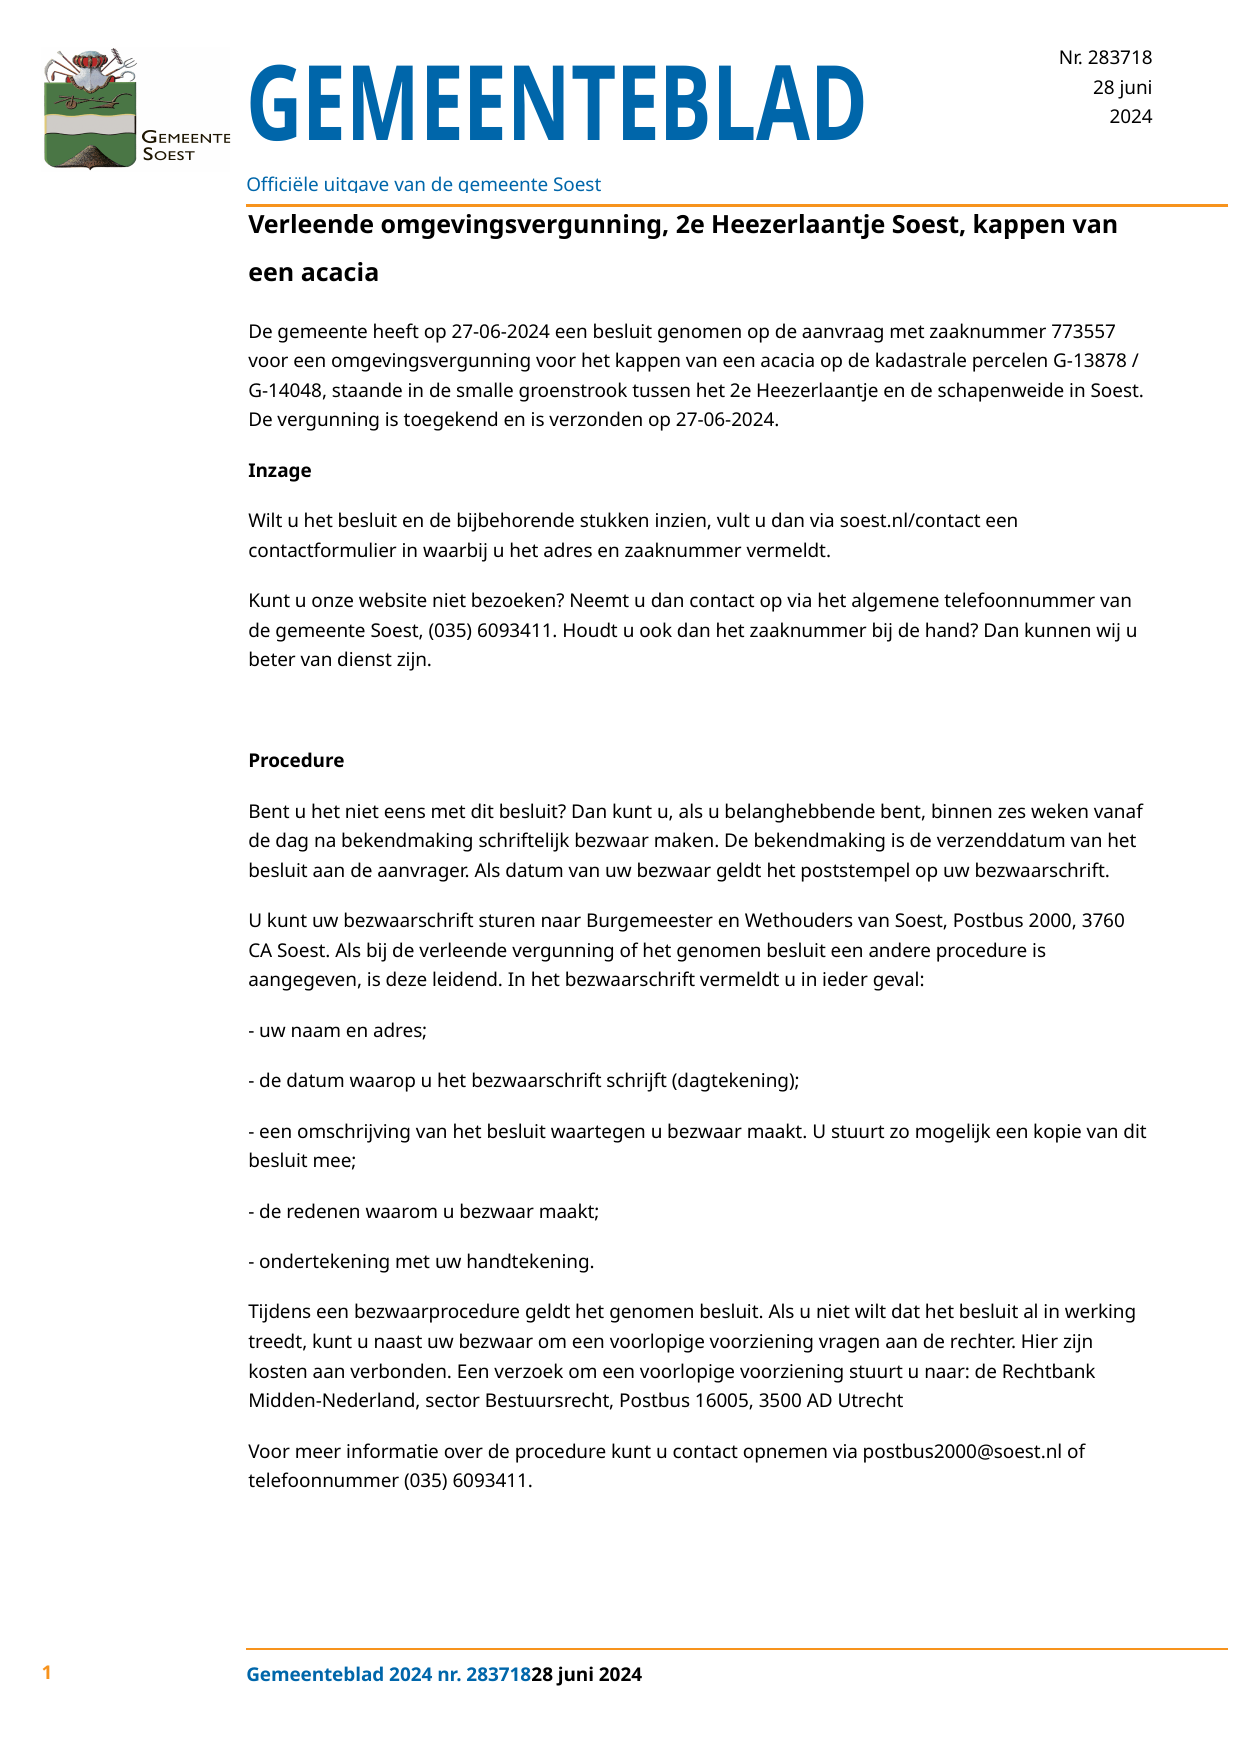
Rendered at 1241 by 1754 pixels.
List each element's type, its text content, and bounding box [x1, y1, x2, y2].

text - uw naam en adres; [248, 1017, 1152, 1043]
text Verleende omgevingsvergunning, 2e Heezerlaantje Soest, kappen van een acacia [248, 207, 1152, 288]
text Procedure [248, 747, 1152, 773]
text De gemeente heeft op 27-06-2024 een besluit genomen op de aanvraag met zaaknummer 773557 voor een omgevingsvergunning voor het kappen van een acacia op de kadastrale percelen G-13878 / G-14048, staande in de smalle groenstrook tussen het 2e Heezerlaantje en de schapenweide in Soest. De vergunning is toegekend en is verzonden op 27-06-2024. [248, 318, 1152, 432]
text Kunt u onze website niet bezoeken? Neemt u dan contact op via het algemene telefoonnummer van de gemeente Soest, (035) 6093411. Houdt u ook dan het zaaknummer bij de hand? Dan kunnen wij u beter van dienst zijn. [248, 587, 1152, 672]
text Wilt u het besluit en de bijbehorende stukken inzien, vult u dan via soest.nl/contact een contactformulier in waarbij u het adres en zaaknummer vermeldt. [248, 507, 1152, 563]
text Tijdens een bezwaarprocedure geldt het genomen besluit. Als u niet wilt dat het besluit al in werking treedt, kunt u naast uw bezwaar om een voorlopige voorziening vragen aan de rechter. Hier zijn kosten aan verbonden. Een verzoek om een voorlopige voorziening stuurt u naar: de Rechtbank Midden-Nederland, sector Bestuursrecht, Postbus 16005, 3500 AD Utrecht [248, 1299, 1152, 1413]
text U kunt uw bezwaarschrift sturen naar Burgemeester en Wethouders van Soest, Postbus 2000, 3760 CA Soest. Als bij de verleende vergunning of het genomen besluit een andere procedure is aangegeven, is deze leidend. In het bezwaarschrift vermeldt u in ieder geval: [248, 907, 1152, 992]
text - ondertekening met uw handtekening. [248, 1248, 1152, 1274]
picture [41, 47, 231, 172]
text - de datum waarop u het bezwaarschrift schrijft (dagtekening); [248, 1067, 1152, 1093]
text - de redenen waarom u bezwaar maakt; [248, 1198, 1152, 1224]
text Inzage [248, 457, 1152, 483]
text Voor meer informatie over de procedure kunt u contact opnemen via postbus2000@soest.nl of telefoonnummer (035) 6093411. [248, 1438, 1152, 1493]
text - een omschrijving van het besluit waartegen u bezwaar maakt. U stuurt zo mogelijk een kopie van dit besluit mee; [248, 1118, 1152, 1173]
text Bent u het niet eens met dit besluit? Dan kunt u, als u belanghebbende bent, binnen zes weken vanaf de dag na bekendmaking schriftelijk bezwaar maken. De bekendmaking is de verzenddatum van het besluit aan de aanvrager. Als datum van uw bezwaar geldt het poststempel op uw bezwaarschrift. [248, 798, 1152, 883]
